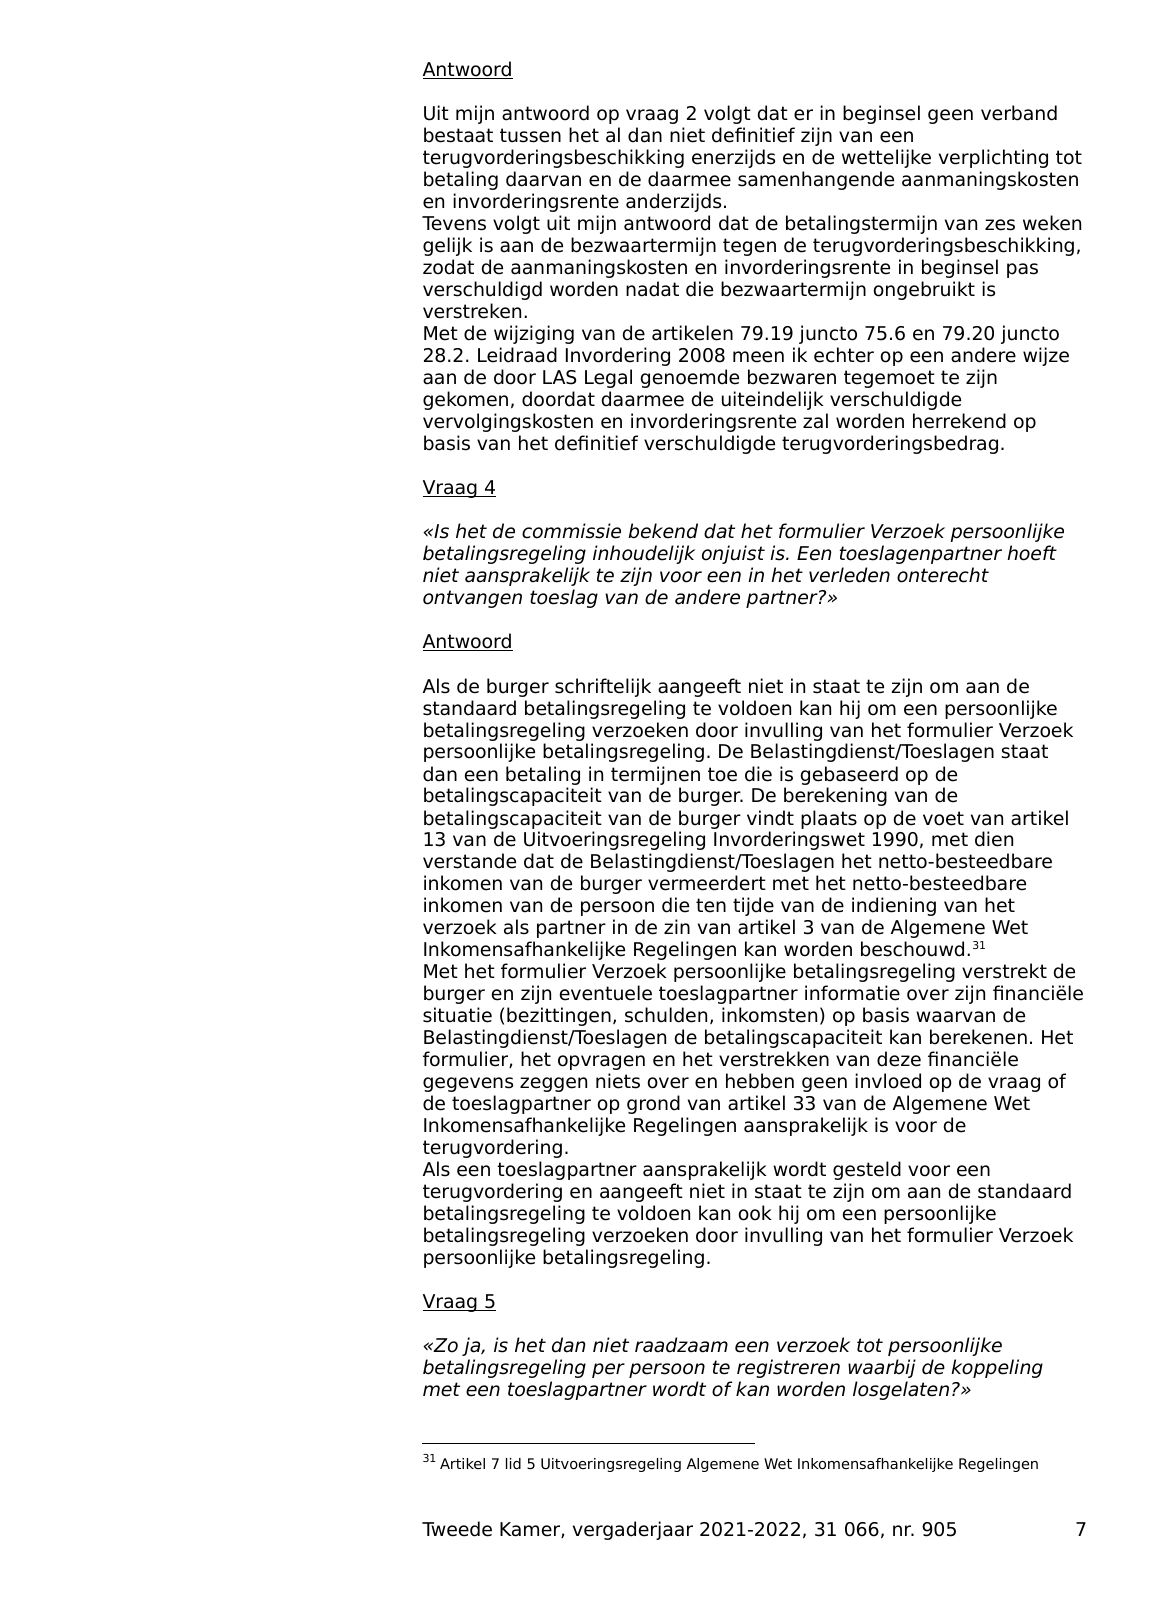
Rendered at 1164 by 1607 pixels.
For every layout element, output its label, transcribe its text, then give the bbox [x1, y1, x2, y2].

text Met het formulier Verzoek persoonlijke betalingsregeling verstrekt de burger en zijn eventuele toeslagpartner informatie over zijn financiële situatie (bezittingen, schulden, inkomsten) op basis waarvan de Belastingdienst/Toeslagen de betalingscapaciteit kan berekenen. Het formulier, het opvragen en het verstrekken van deze financiële gegevens zeggen niets over en hebben geen invloed op de vraag of de toeslagpartner op grond van artikel 33 van de Algemene Wet Inkomensafhankelijke Regelingen aansprakelijk is voor de terugvordering. [422, 961, 1087, 1159]
text «Zo ja, is het dan niet raadzaam een verzoek tot persoonlijke betalingsregeling per persoon te registreren waarbij de koppeling met een toeslagpartner wordt of kan worden losgelaten?» [422, 1335, 1087, 1401]
text Als een toeslagpartner aansprakelijk wordt gesteld voor een terugvordering en aangeeft niet in staat te zijn om aan de standaard betalingsregeling te voldoen kan ook hij om een persoonlijke betalingsregeling verzoeken door invulling van het formulier Verzoek persoonlijke betalingsregeling. [422, 1159, 1087, 1269]
subtitle Antwoord [422, 631, 1087, 653]
text Uit mijn antwoord op vraag 2 volgt dat er in beginsel geen verband bestaat tussen het al dan niet definitief zijn van een terugvorderingsbeschikking enerzijds en de wettelijke verplichting tot betaling daarvan en de daarmee samenhangende aanmaningskosten en invorderingsrente anderzijds. [422, 103, 1087, 213]
text Tevens volgt uit mijn antwoord dat de betalingstermijn van zes weken gelijk is aan de bezwaartermijn tegen de terugvorderingsbeschikking, zodat de aanmaningskosten en invorderingsrente in beginsel pas verschuldigd worden nadat die bezwaartermijn ongebruikt is verstreken. [422, 213, 1087, 323]
text Met de wijziging van de artikelen 79.19 juncto 75.6 en 79.20 juncto 28.2. Leidraad Invordering 2008 meen ik echter op een andere wijze aan de door LAS Legal genoemde bezwaren tegemoet te zijn gekomen, doordat daarmee de uiteindelijk verschuldigde vervolgingskosten en invorderingsrente zal worden herrekend op basis van het definitief verschuldigde terugvorderingsbedrag. [422, 323, 1087, 455]
text Artikel 7 lid 5 Uitvoeringsregeling Algemene Wet Inkomensafhankelijke Regelingen [422, 1452, 1087, 1474]
subtitle Antwoord [422, 59, 1087, 81]
text «Is het de commissie bekend dat het formulier Verzoek persoonlijke betalingsregeling inhoudelijk onjuist is. Een toeslagenpartner hoeft niet aansprakelijk te zijn voor een in het verleden onterecht ontvangen toeslag van de andere partner?» [422, 521, 1087, 609]
subtitle Vraag 4 [422, 477, 1087, 499]
text Als de burger schriftelijk aangeeft niet in staat te zijn om aan de standaard betalingsregeling te voldoen kan hij om een persoonlijke betalingsregeling verzoeken door invulling van het formulier Verzoek persoonlijke betalingsregeling. De Belastingdienst/Toeslagen staat dan een betaling in termijnen toe die is gebaseerd op de betalingscapaciteit van de burger. De berekening van de betalingscapaciteit van de burger vindt plaats op de voet van artikel 13 van de Uitvoeringsregeling Invorderingswet 1990, met dien verstande dat de Belastingdienst/Toeslagen het netto-besteedbare inkomen van de burger vermeerdert met het netto-besteedbare inkomen van de persoon die ten tijde van de indiening van het verzoek als partner in de zin van artikel 3 van de Algemene Wet Inkomensafhankelijke Regelingen kan worden beschouwd. [422, 676, 1087, 961]
subtitle Vraag 5 [422, 1291, 1087, 1313]
